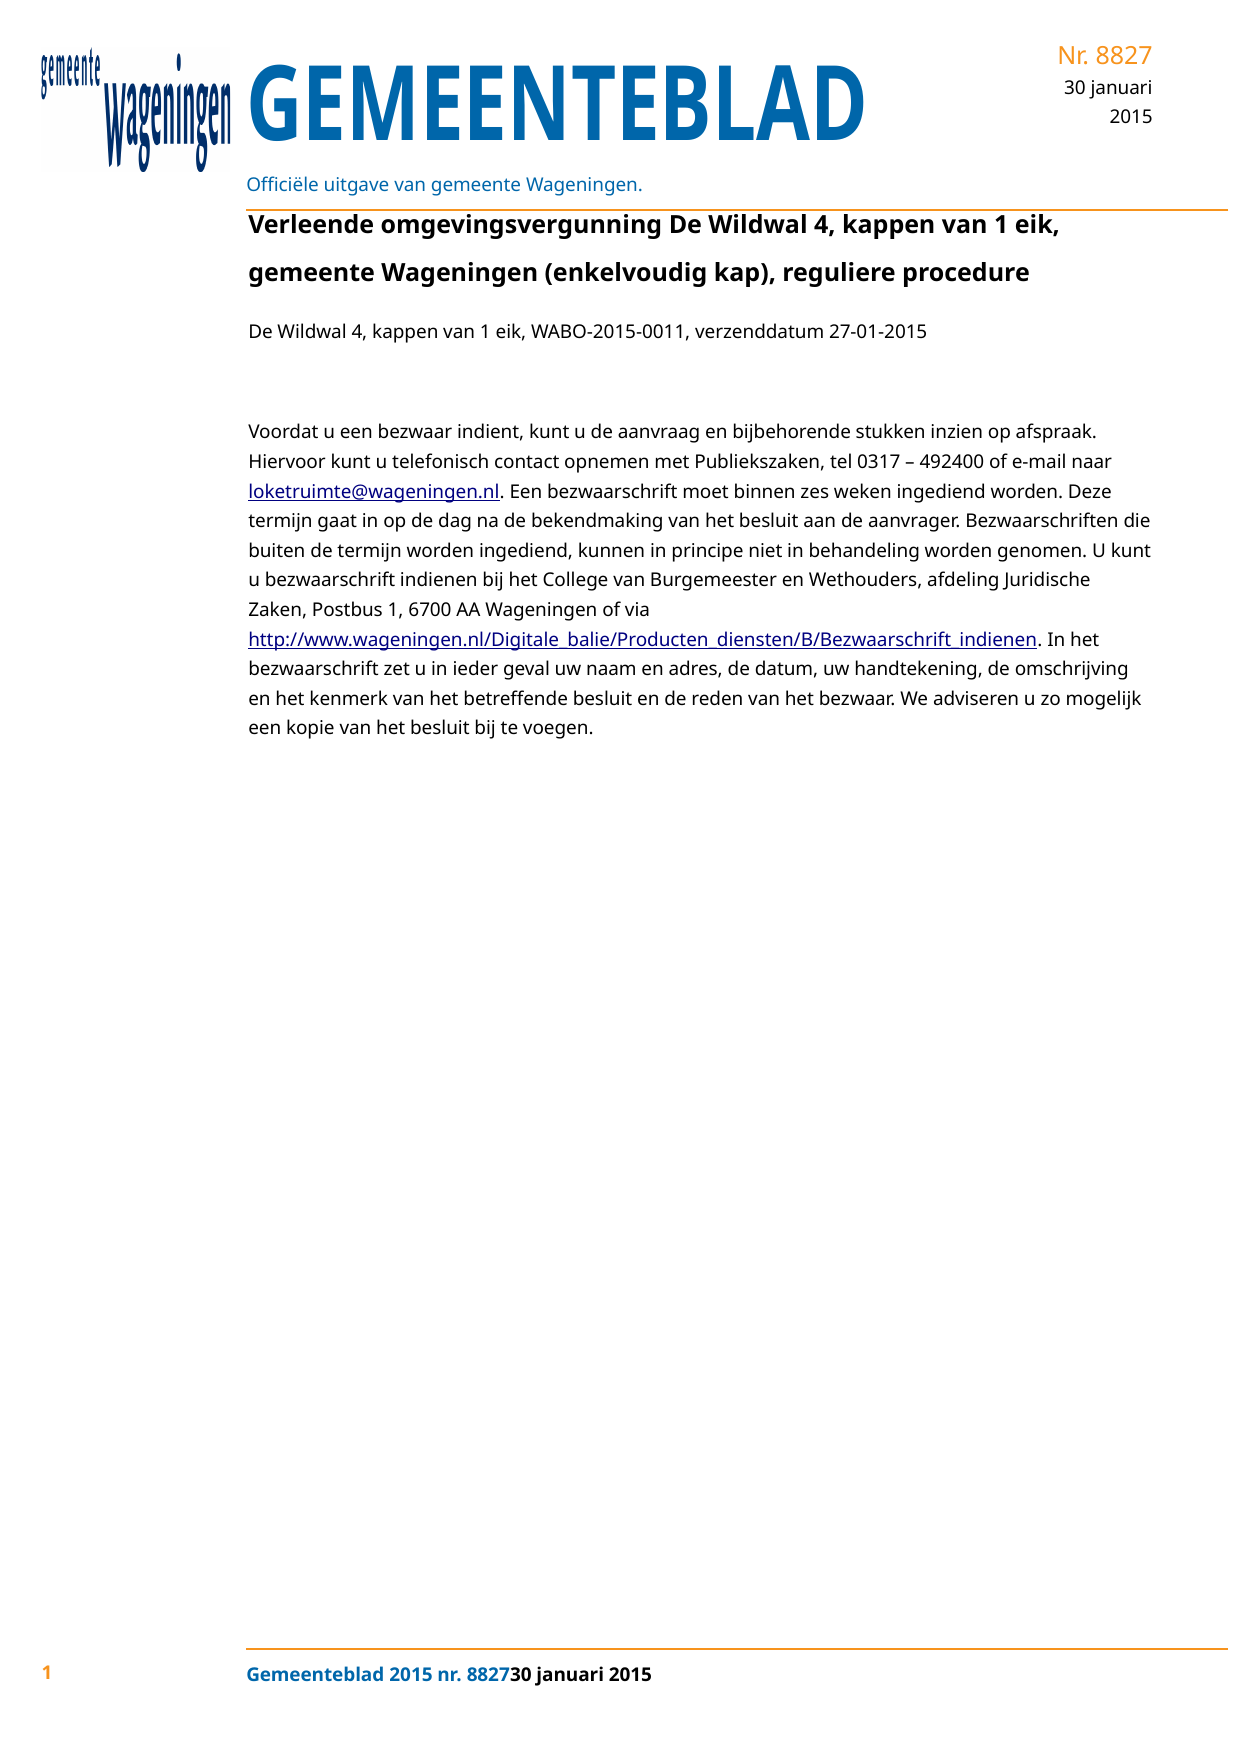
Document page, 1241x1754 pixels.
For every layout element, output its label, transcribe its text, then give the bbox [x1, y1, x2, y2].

text De Wildwal 4, kappen van 1 eik, WABO-2015-0011, verzenddatum 27-01-2015 [248, 318, 1152, 344]
picture [41, 47, 231, 172]
text Voordat u een bezwaar indient, kunt u de aanvraag en bijbehorende stukken inzien op afspraak. Hiervoor kunt u telefonisch contact opnemen met Publiekszaken, tel 0317 – 492400 of e-mail naar loketruimte@wageningen.nl. Een bezwaarschrift moet binnen zes weken ingediend worden. Deze termijn gaat in op de dag na de bekendmaking van het besluit aan de aanvrager. Bezwaarschriften die buiten de termijn worden ingediend, kunnen in principe niet in behandeling worden genomen. U kunt u bezwaarschrift indienen bij het College van Burgemeester en Wethouders, afdeling Juridische Zaken, Postbus 1, 6700 AA Wageningen of via http://www.wageningen.nl/Digitale_balie/Producten_diensten/B/Bezwaarschrift_indienen. In het bezwaarschrift zet u in ieder geval uw naam en adres, de datum, uw handtekening, de omschrijving en het kenmerk van het betreffende besluit en de reden van het bezwaar. We adviseren u zo mogelijk een kopie van het besluit bij te voegen. [248, 419, 1152, 740]
text Verleende omgevingsvergunning De Wildwal 4, kappen van 1 eik, gemeente Wageningen (enkelvoudig kap), reguliere procedure [248, 211, 1152, 288]
